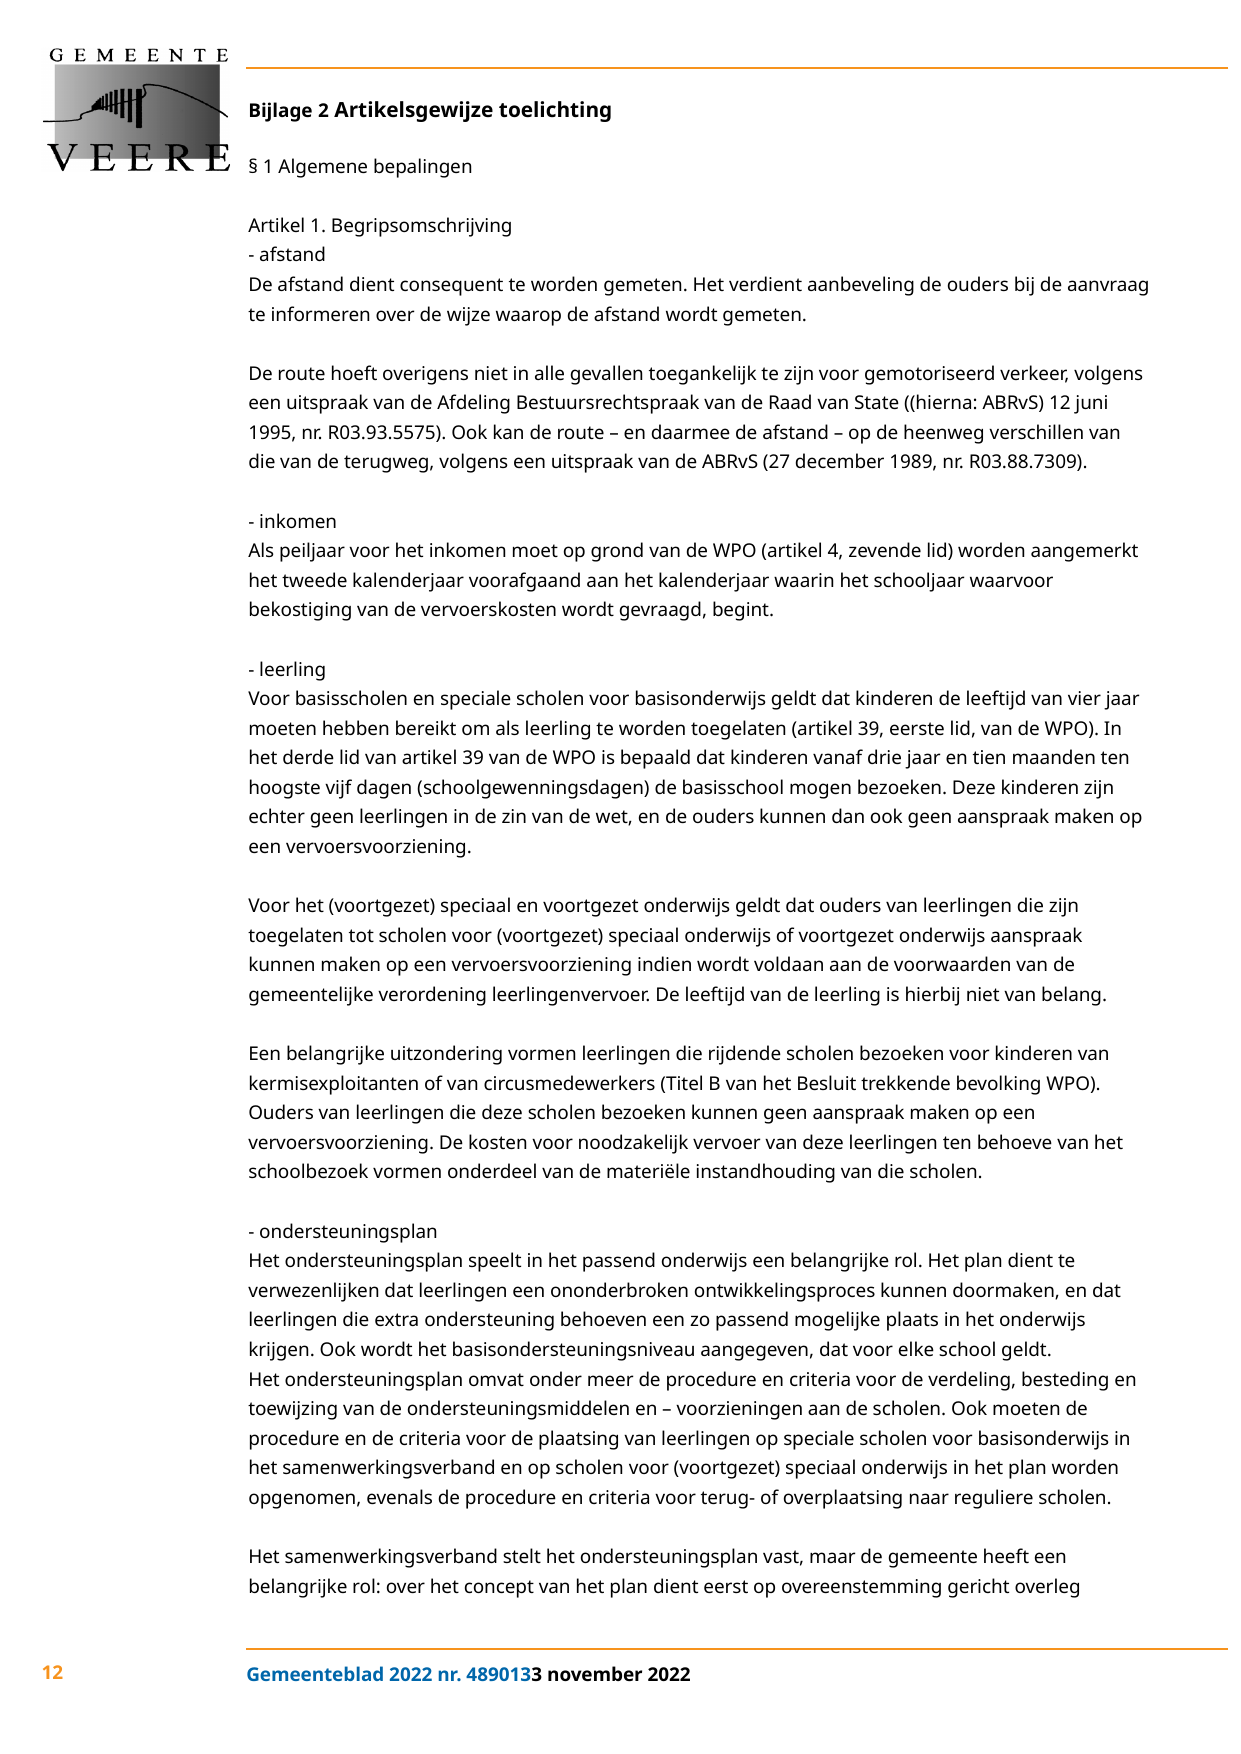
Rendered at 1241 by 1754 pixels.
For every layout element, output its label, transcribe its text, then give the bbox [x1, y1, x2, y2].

text § 1 Algemene bepalingen [248, 153, 1152, 179]
picture [41, 47, 231, 172]
text De route hoeft overigens niet in alle gevallen toegankelijk te zijn voor gemotoriseerd verkeer, volgens een uitspraak van de Afdeling Bestuursrechtspraak van de Raad van State ((hierna: ABRvS) 12 juni 1995, nr. R03.93.5575). Ook kan de route – en daarmee de afstand – op de heenweg verschillen van die van de terugweg, volgens een uitspraak van de ABRvS (27 december 1989, nr. R03.88.7309). [248, 360, 1152, 474]
text Artikel 1. Begripsomschrijving [248, 212, 1152, 238]
text Het ondersteuningsplan speelt in het passend onderwijs een belangrijke rol. Het plan dient te verwezenlijken dat leerlingen een ononderbroken ontwikkelingsproces kunnen doormaken, en dat leerlingen die extra ondersteuning behoeven een zo passend mogelijke plaats in het onderwijs krijgen. Ook wordt het basisondersteuningsniveau aangegeven, dat voor elke school geldt. [248, 1247, 1152, 1362]
text Het ondersteuningsplan omvat onder meer de procedure en criteria voor de verdeling, besteding en toewijzing van de ondersteuningsmiddelen en – voorzieningen aan de scholen. Ook moeten de procedure en de criteria voor de plaatsing van leerlingen op speciale scholen voor basisonderwijs in het samenwerkingsverband en op scholen voor (voortgezet) speciaal onderwijs in het plan worden opgenomen, evenals de procedure en criteria voor terug- of overplaatsing naar reguliere scholen. [248, 1366, 1152, 1510]
text Voor het (voortgezet) speciaal en voortgezet onderwijs geldt dat ouders van leerlingen die zijn toegelaten tot scholen voor (voortgezet) speciaal onderwijs of voortgezet onderwijs aanspraak kunnen maken op een vervoersvoorziening indien wordt voldaan aan de voorwaarden van de gemeentelijke verordening leerlingenvervoer. De leeftijd van de leerling is hierbij niet van belang. [248, 892, 1152, 1007]
text Voor basisscholen en speciale scholen voor basisonderwijs geldt dat kinderen de leeftijd van vier jaar moeten hebben bereikt om als leerling te worden toegelaten (artikel 39, eerste lid, van de WPO). In het derde lid van artikel 39 van de WPO is bepaald dat kinderen vanaf drie jaar en tien maanden ten hoogste vijf dagen (schoolgewenningsdagen) de basisschool mogen bezoeken. Deze kinderen zijn echter geen leerlingen in de zin van de wet, en de ouders kunnen dan ook geen aanspraak maken op een vervoersvoorziening. [248, 685, 1152, 859]
text - leerling [248, 656, 1152, 682]
text - ondersteuningsplan [248, 1218, 1152, 1244]
text Als peiljaar voor het inkomen moet op grond van de WPO (artikel 4, zevende lid) worden aangemerkt het tweede kalenderjaar voorafgaand aan het kalenderjaar waarin het schooljaar waarvoor bekostiging van de vervoerskosten wordt gevraagd, begint. [248, 537, 1152, 622]
text - inkomen [248, 508, 1152, 534]
text - afstand [248, 242, 1152, 267]
text Het samenwerkingsverband stelt het ondersteuningsplan vast, maar de gemeente heeft een belangrijke rol: over het concept van het plan dient eerst op overeenstemming gericht overleg [248, 1543, 1152, 1599]
text De afstand dient consequent te worden gemeten. Het verdient aanbeveling de ouders bij de aanvraag te informeren over de wijze waarop de afstand wordt gemeten. [248, 271, 1152, 327]
text Bijlage 2 Artikelsgewijze toelichting [248, 95, 1152, 123]
text Een belangrijke uitzondering vormen leerlingen die rijdende scholen bezoeken voor kinderen van kermisexploitanten of van circusmedewerkers (Titel B van het Besluit trekkende bevolking WPO). Ouders van leerlingen die deze scholen bezoeken kunnen geen aanspraak maken op een vervoersvoorziening. De kosten voor noodzakelijk vervoer van deze leerlingen ten behoeve van het schoolbezoek vormen onderdeel van de materiële instandhouding van die scholen. [248, 1040, 1152, 1184]
